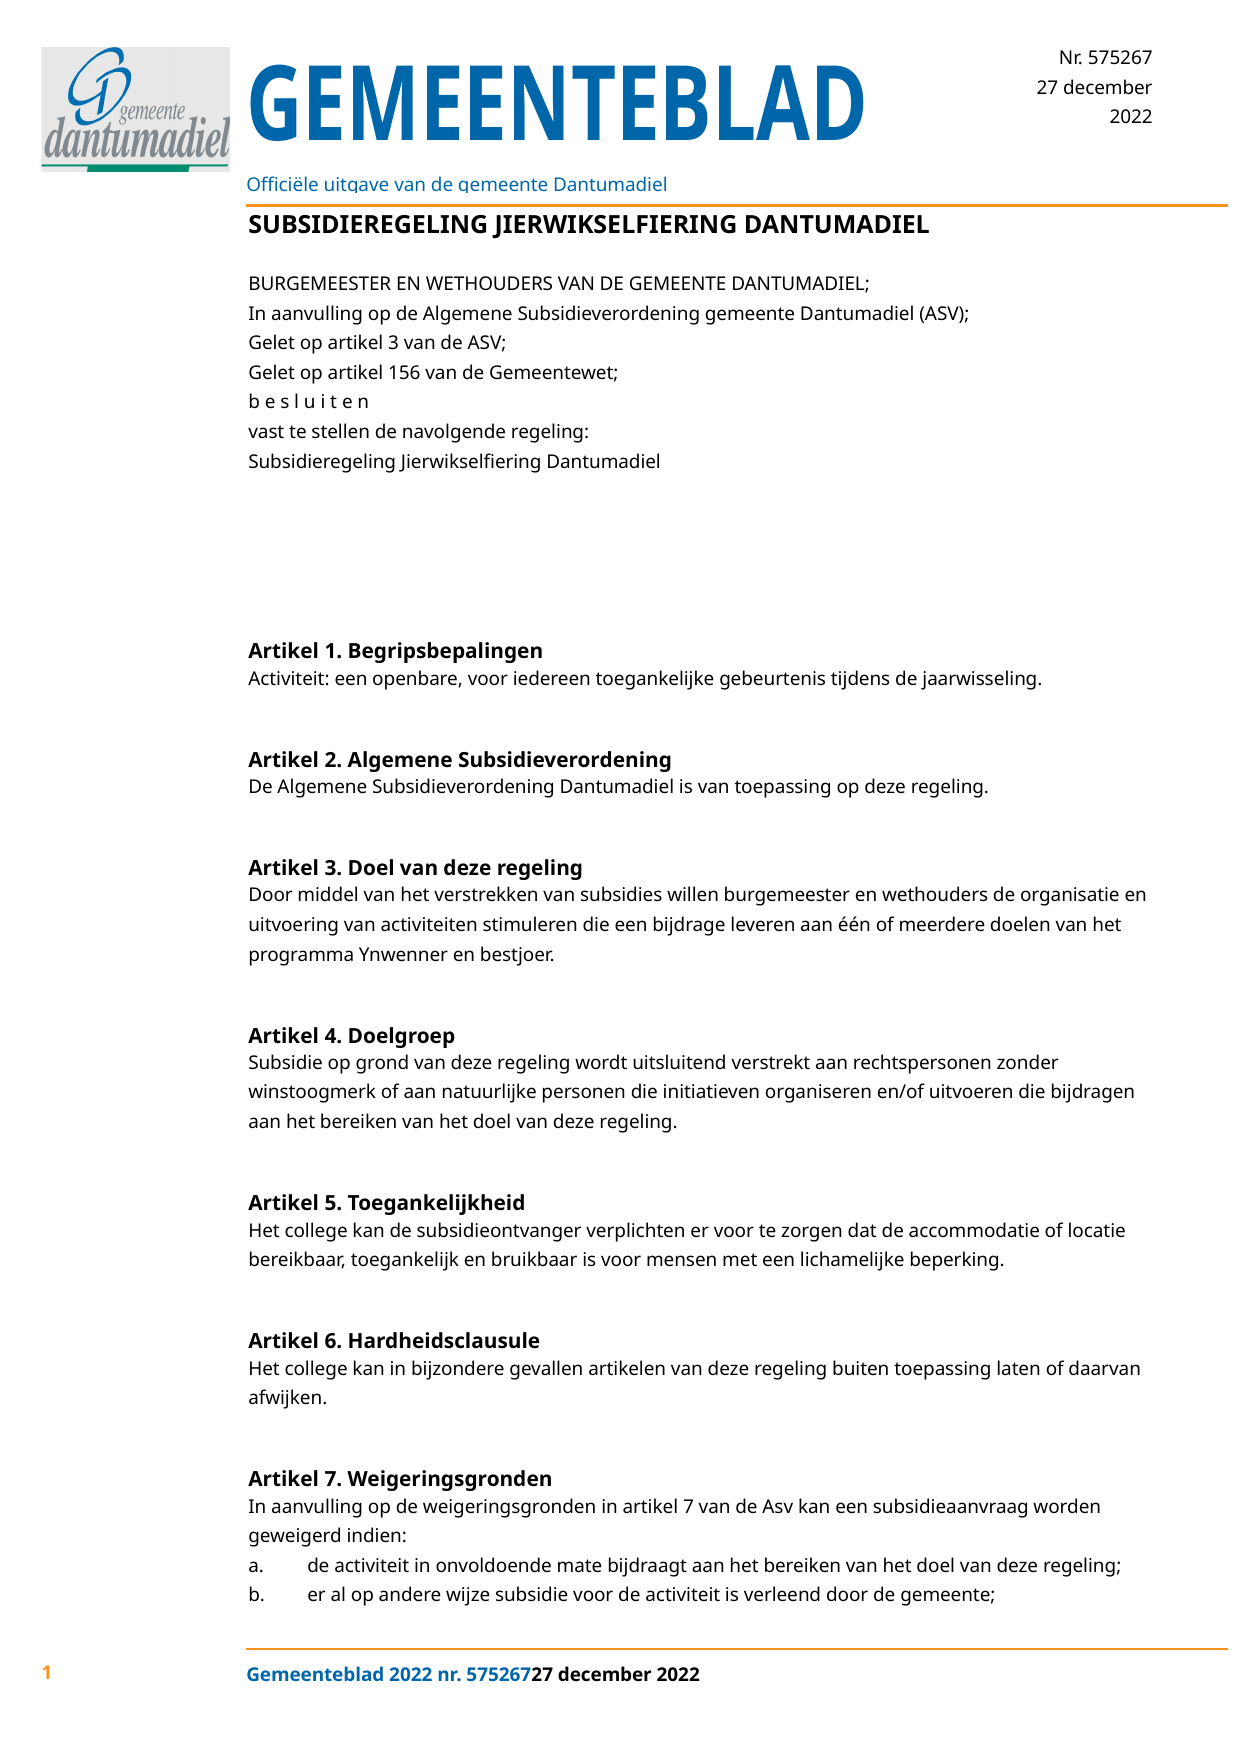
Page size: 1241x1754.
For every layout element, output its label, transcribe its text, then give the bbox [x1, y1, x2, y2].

text Artikel 7. Weigeringsgronden [248, 1464, 1152, 1493]
text In aanvulling op de Algemene Subsidieverordening gemeente Dantumadiel (ASV); [248, 300, 1152, 326]
text Subsidie op grond van deze regeling wordt uitsluitend verstrekt aan rechtspersonen zonder winstoogmerk of aan natuurlijke personen die initiatieven organiseren en/of uitvoeren die bijdragen aan het bereiken van het doel van deze regeling. [248, 1049, 1152, 1134]
text Artikel 2. Algemene Subsidieverordening [248, 745, 1152, 773]
list de activiteit in onvoldoende mate bijdraagt aan het bereiken van het doel van deze regeling; [248, 1552, 1152, 1578]
text b e s l u i t e n [248, 389, 1152, 414]
text Het college kan in bijzondere gevallen artikelen van deze regeling buiten toepassing laten of daarvan afwijken. [248, 1355, 1152, 1410]
list er al op andere wijze subsidie voor de activiteit is verleend door de gemeente; [248, 1582, 1152, 1607]
text Het college kan de subsidieontvanger verplichten er voor te zorgen dat de accommodatie of locatie bereikbaar, toegankelijk en bruikbaar is voor mensen met een lichamelijke beperking. [248, 1217, 1152, 1272]
text BURGEMEESTER EN WETHOUDERS VAN DE GEMEENTE DANTUMADIEL; [248, 270, 1152, 296]
text In aanvulling op de weigeringsgronden in artikel 7 van de Asv kan een subsidieaanvraag worden geweigerd indien: [248, 1493, 1152, 1548]
text De Algemene Subsidieverordening Dantumadiel is van toepassing op deze regeling. [248, 773, 1152, 799]
text Artikel 1. Begripsbepalingen [248, 636, 1152, 665]
text Artikel 5. Toegankelijkheid [248, 1188, 1152, 1217]
text Artikel 3. Doel van deze regeling [248, 853, 1152, 882]
text Activiteit: een openbare, voor iedereen toegankelijke gebeurtenis tijdens de jaarwisseling. [248, 665, 1152, 690]
picture [41, 47, 231, 172]
text vast te stellen de navolgende regeling: [248, 418, 1152, 444]
text SUBSIDIEREGELING JIERWIKSELFIERING DANTUMADIEL [248, 207, 1152, 241]
text Artikel 4. Doelgroep [248, 1021, 1152, 1049]
text Artikel 6. Hardheidsclausule [248, 1326, 1152, 1355]
text Gelet op artikel 156 van de Gemeentewet; [248, 359, 1152, 385]
text Subsidieregeling Jierwikselfiering Dantumadiel [248, 448, 1152, 473]
text Door middel van het verstrekken van subsidies willen burgemeester en wethouders de organisatie en uitvoering van activiteiten stimuleren die een bijdrage leveren aan één of meerdere doelen van het programma Ynwenner en bestjoer. [248, 882, 1152, 966]
text Gelet op artikel 3 van de ASV; [248, 329, 1152, 355]
